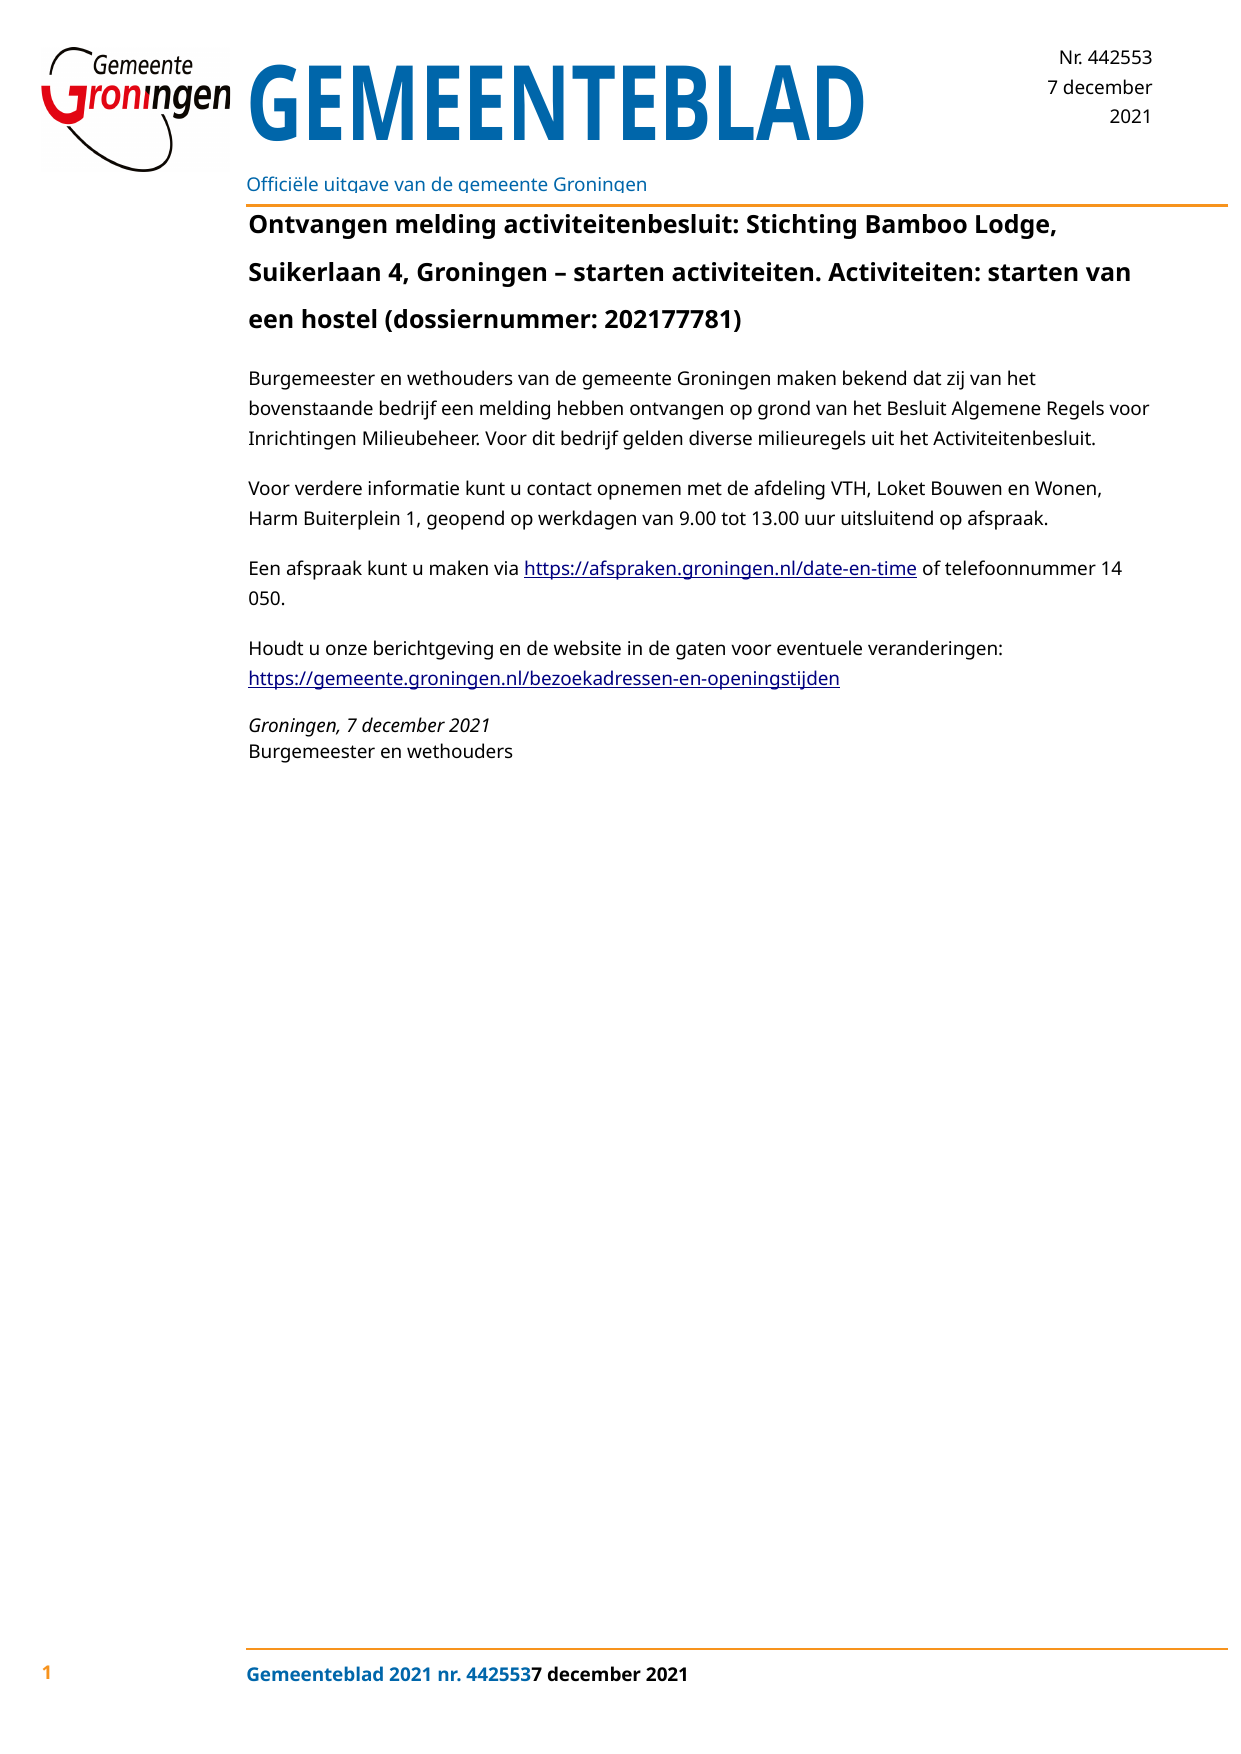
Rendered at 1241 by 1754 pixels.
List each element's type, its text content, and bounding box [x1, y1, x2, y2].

text Houdt u onze berichtgeving en de website in de gaten voor eventuele veranderingen: https://gemeente.groningen.nl/bezoekadressen-en-openingstijden [248, 635, 1152, 690]
text Een afspraak kunt u maken via https://afspraken.groningen.nl/date-en-time of telefoonnummer 14 050. [248, 555, 1152, 610]
text Groningen, 7 december 2021 [248, 712, 1152, 738]
text Burgemeester en wethouders [248, 738, 1152, 764]
text Burgemeester en wethouders van de gemeente Groningen maken bekend dat zij van het bovenstaande bedrijf een melding hebben ontvangen op grond van het Besluit Algemene Regels voor Inrichtingen Milieubeheer. Voor dit bedrijf gelden diverse milieuregels uit het Activiteitenbesluit. [248, 366, 1152, 450]
text Voor verdere informatie kunt u contact opnemen met de afdeling VTH, Loket Bouwen en Wonen, Harm Buiterplein 1, geopend op werkdagen van 9.00 tot 13.00 uur uitsluitend op afspraak. [248, 475, 1152, 530]
text Ontvangen melding activiteitenbesluit: Stichting Bamboo Lodge, Suikerlaan 4, Groningen – starten activiteiten. Activiteiten: starten van een hostel (dossiernummer: 202177781) [248, 207, 1152, 336]
picture [41, 47, 231, 172]
